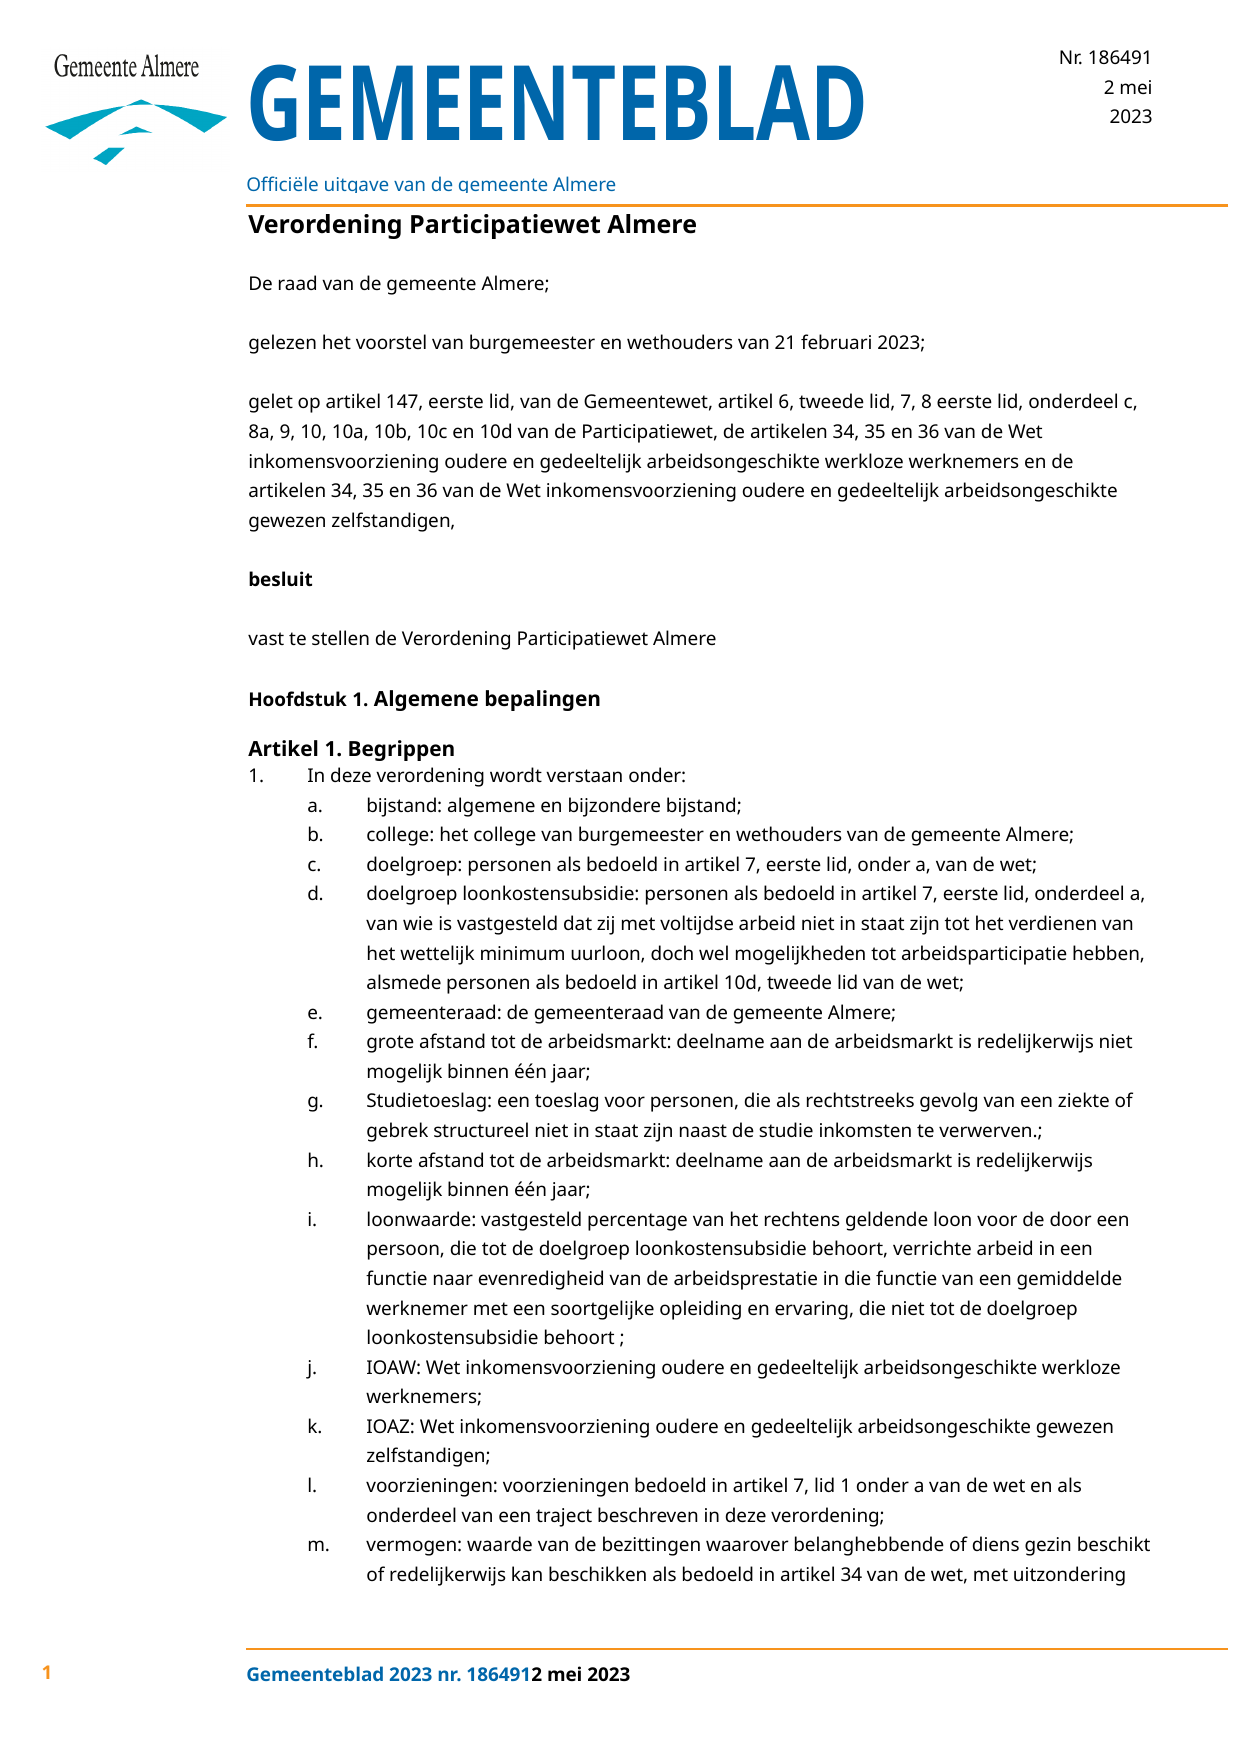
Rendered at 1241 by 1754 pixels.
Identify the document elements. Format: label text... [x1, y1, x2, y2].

list doelgroep loonkostensubsidie: personen als bedoeld in artikel 7, eerste lid, onderdeel a, van wie is vastgesteld dat zij met voltijdse arbeid niet in staat zijn tot het verdienen van het wettelijk minimum uurloon, doch wel mogelijkheden tot arbeidsparticipatie hebben, alsmede personen als bedoeld in artikel 10d, tweede lid van de wet; [307, 881, 1152, 995]
text gelet op artikel 147, eerste lid, van de Gemeentewet, artikel 6, tweede lid, 7, 8 eerste lid, onderdeel c, 8a, 9, 10, 10a, 10b, 10c en 10d van de Participatiewet, de artikelen 34, 35 en 36 van de Wet inkomensvoorziening oudere en gedeeltelijk arbeidsongeschikte werkloze werknemers en de artikelen 34, 35 en 36 van de Wet inkomensvoorziening oudere en gedeeltelijk arbeidsongeschikte gewezen zelfstandigen, [248, 389, 1152, 533]
list college: het college van burgemeester en wethouders van de gemeente Almere; [307, 821, 1152, 847]
list IOAW: Wet inkomensvoorziening oudere en gedeeltelijk arbeidsongeschikte werkloze werknemers; [307, 1354, 1152, 1409]
list doelgroep: personen als bedoeld in artikel 7, eerste lid, onder a, van de wet; [307, 851, 1152, 877]
list bijstand: algemene en bijzondere bijstand; [307, 792, 1152, 817]
text Hoofdstuk 1. Algemene bepalingen [248, 684, 1152, 713]
text Verordening Participatiewet Almere [248, 207, 1152, 241]
list loonwaarde: vastgesteld percentage van het rechtens geldende loon voor de door een persoon, die tot de doelgroep loonkostensubsidie behoort, verrichte arbeid in een functie naar evenredigheid van de arbeidsprestatie in die functie van een gemiddelde werknemer met een soortgelijke opleiding en ervaring, die niet tot de doelgroep loonkostensubsidie behoort ; [307, 1206, 1152, 1350]
text Artikel 1. Begrippen [248, 734, 1152, 762]
list grote afstand tot de arbeidsmarkt: deelname aan de arbeidsmarkt is redelijkerwijs niet mogelijk binnen één jaar; [307, 1028, 1152, 1084]
list vermogen: waarde van de bezittingen waarover belanghebbende of diens gezin beschikt of redelijkerwijs kan beschikken als bedoeld in artikel 34 van de wet, met uitzondering [307, 1531, 1152, 1587]
list IOAZ: Wet inkomensvoorziening oudere en gedeeltelijk arbeidsongeschikte gewezen zelfstandigen; [307, 1413, 1152, 1468]
list Studietoeslag: een toeslag voor personen, die als rechtstreeks gevolg van een ziekte of gebrek structureel niet in staat zijn naast de studie inkomsten te verwerven.; [307, 1088, 1152, 1143]
list voorzieningen: voorzieningen bedoeld in artikel 7, lid 1 onder a van de wet en als onderdeel van een traject beschreven in deze verordening; [307, 1472, 1152, 1527]
text gelezen het voorstel van burgemeester en wethouders van 21 februari 2023; [248, 329, 1152, 355]
list In deze verordening wordt verstaan onder: [248, 762, 1152, 788]
list korte afstand tot de arbeidsmarkt: deelname aan de arbeidsmarkt is redelijkerwijs mogelijk binnen één jaar; [307, 1147, 1152, 1202]
text besluit [248, 566, 1152, 592]
picture [41, 47, 231, 172]
text De raad van de gemeente Almere; [248, 270, 1152, 296]
text vast te stellen de Verordening Participatiewet Almere [248, 625, 1152, 651]
list gemeenteraad: de gemeenteraad van de gemeente Almere; [307, 999, 1152, 1024]
